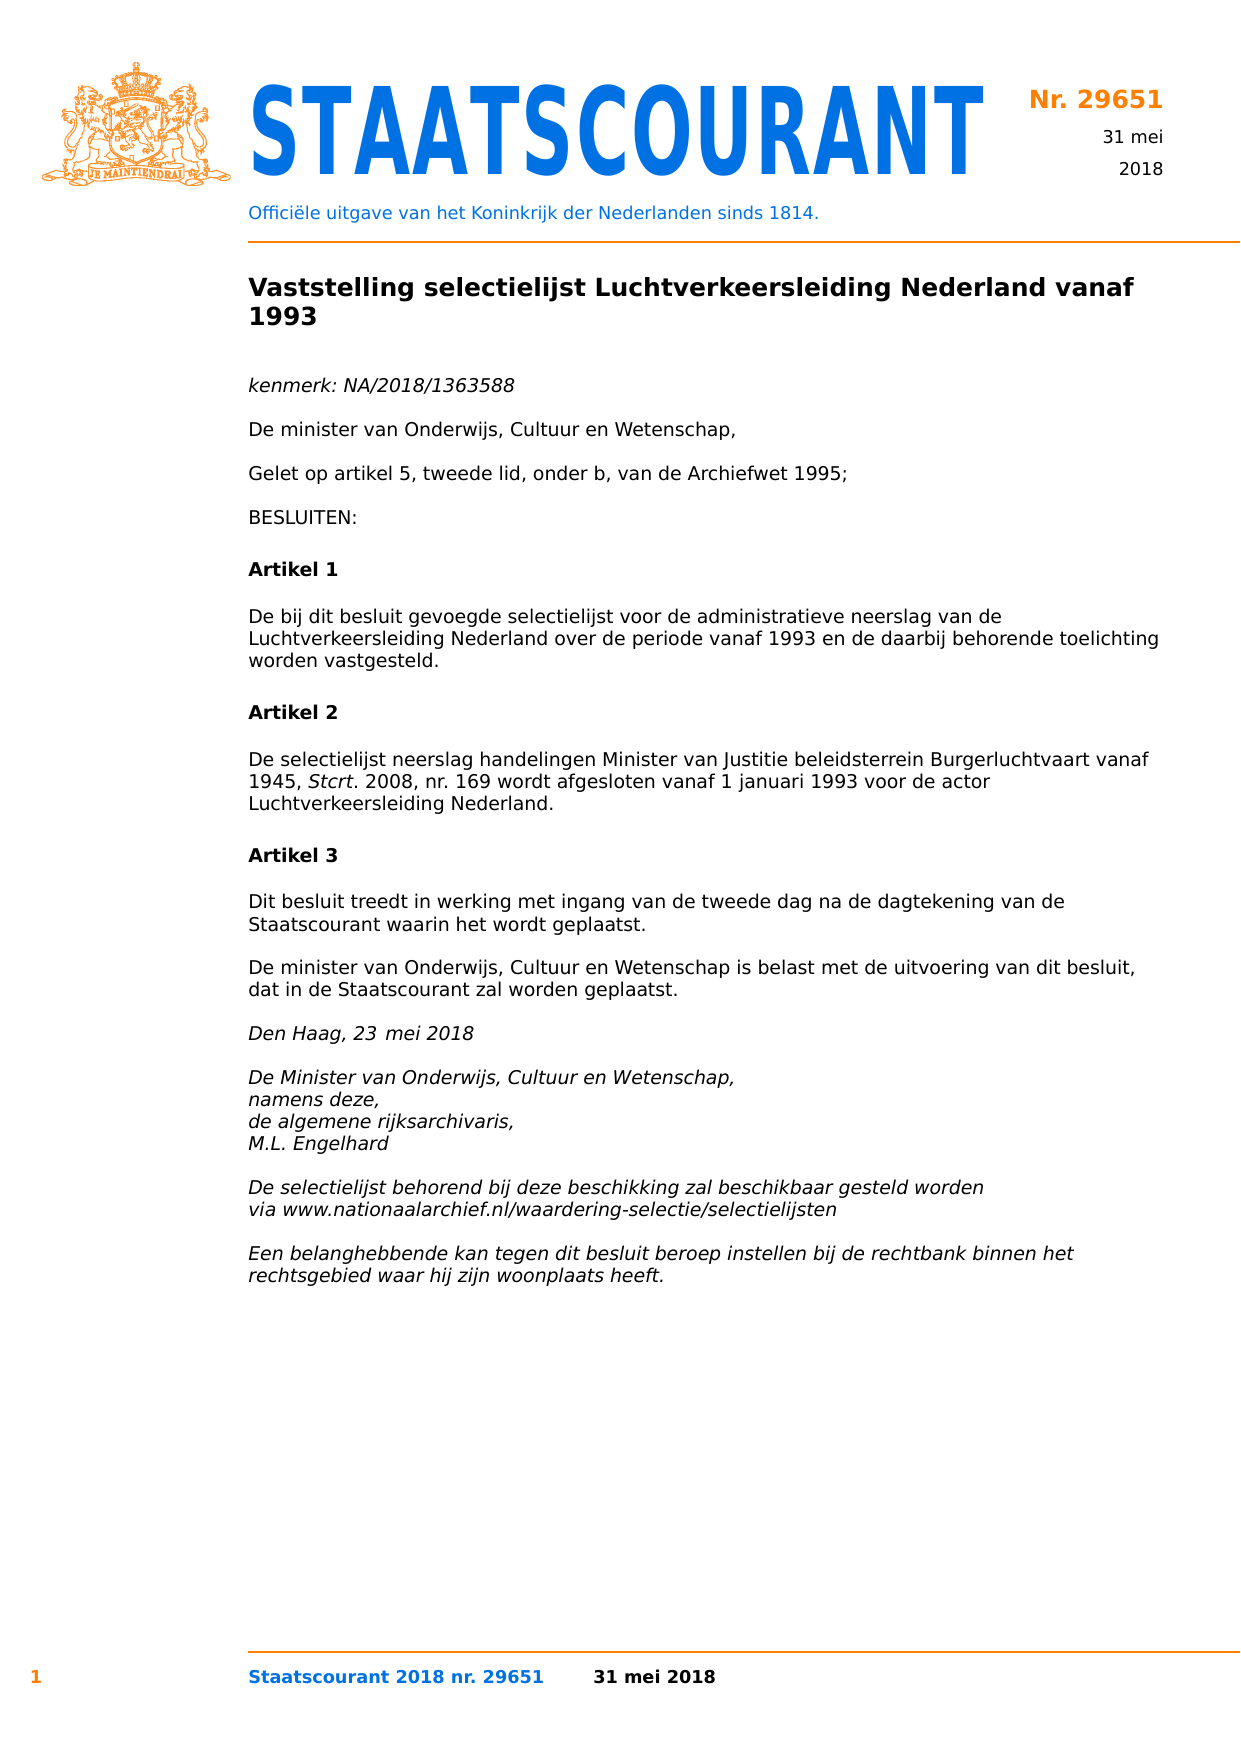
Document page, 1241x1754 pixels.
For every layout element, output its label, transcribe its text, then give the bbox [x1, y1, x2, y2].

table_cell 2018 [998, 153, 1240, 203]
subtitle Artikel 3 [248, 844, 1163, 866]
text kenmerk: NA/2018/1363588 [248, 375, 1163, 397]
text De selectielijst behorend bij deze beschikking zal beschikbaar gesteld worden via www.nationaalarchief.nl/waardering-selectie/selectielijsten [248, 1177, 1163, 1221]
table_header STAATSCOURANT [248, 62, 998, 203]
text BESLUITEN: [248, 507, 1163, 529]
text De selectielijst neerslag handelingen Minister van Justitie beleidsterrein Burgerluchtvaart vanaf 1945, Stcrt. 2008, nr. 169 wordt afgesloten vanaf 1 januari 1993 voor de actor Luchtverkeersleiding Nederland. [248, 748, 1163, 814]
text Een belanghebbende kan tegen dit besluit beroep instellen bij de rechtbank binnen het rechtsgebied waar hij zijn woonplaats heeft. [248, 1243, 1163, 1287]
table_cell Officiële uitgave van het Koninkrijk der Nederlanden sinds 1814. [248, 203, 1240, 241]
subtitle Artikel 2 [248, 702, 1163, 723]
table_header Nr. 29651 [998, 62, 1240, 121]
picture [41, 62, 231, 186]
text De minister van Onderwijs, Cultuur en Wetenschap, [248, 419, 1163, 441]
text De minister van Onderwijs, Cultuur en Wetenschap is belast met de uitvoering van dit besluit, dat in de Staatscourant zal worden geplaatst. [248, 957, 1163, 1001]
text De Minister van Onderwijs, Cultuur en Wetenschap, namens deze, de algemene rijksarchivaris, M.L. Engelhard [248, 1067, 1163, 1155]
table_header [25, 62, 248, 241]
text De bij dit besluit gevoegde selectielijst voor de administratieve neerslag van de Luchtverkeersleiding Nederland over de periode vanaf 1993 en de daarbij behorende toelichting worden vastgesteld. [248, 606, 1163, 672]
text Den Haag, 23 mei 2018 [248, 1023, 1163, 1045]
subtitle Vaststelling selectielijst Luchtverkeersleiding Nederland vanaf 1993 [248, 273, 1163, 331]
subtitle Artikel 1 [248, 559, 1163, 581]
text Gelet op artikel 5, tweede lid, onder b, van de Archiefwet 1995; [248, 463, 1163, 485]
text Dit besluit treedt in werking met ingang van de tweede dag na de dagtekening van de Staatscourant waarin het wordt geplaatst. [248, 891, 1163, 935]
table_cell 31 mei [998, 121, 1240, 153]
